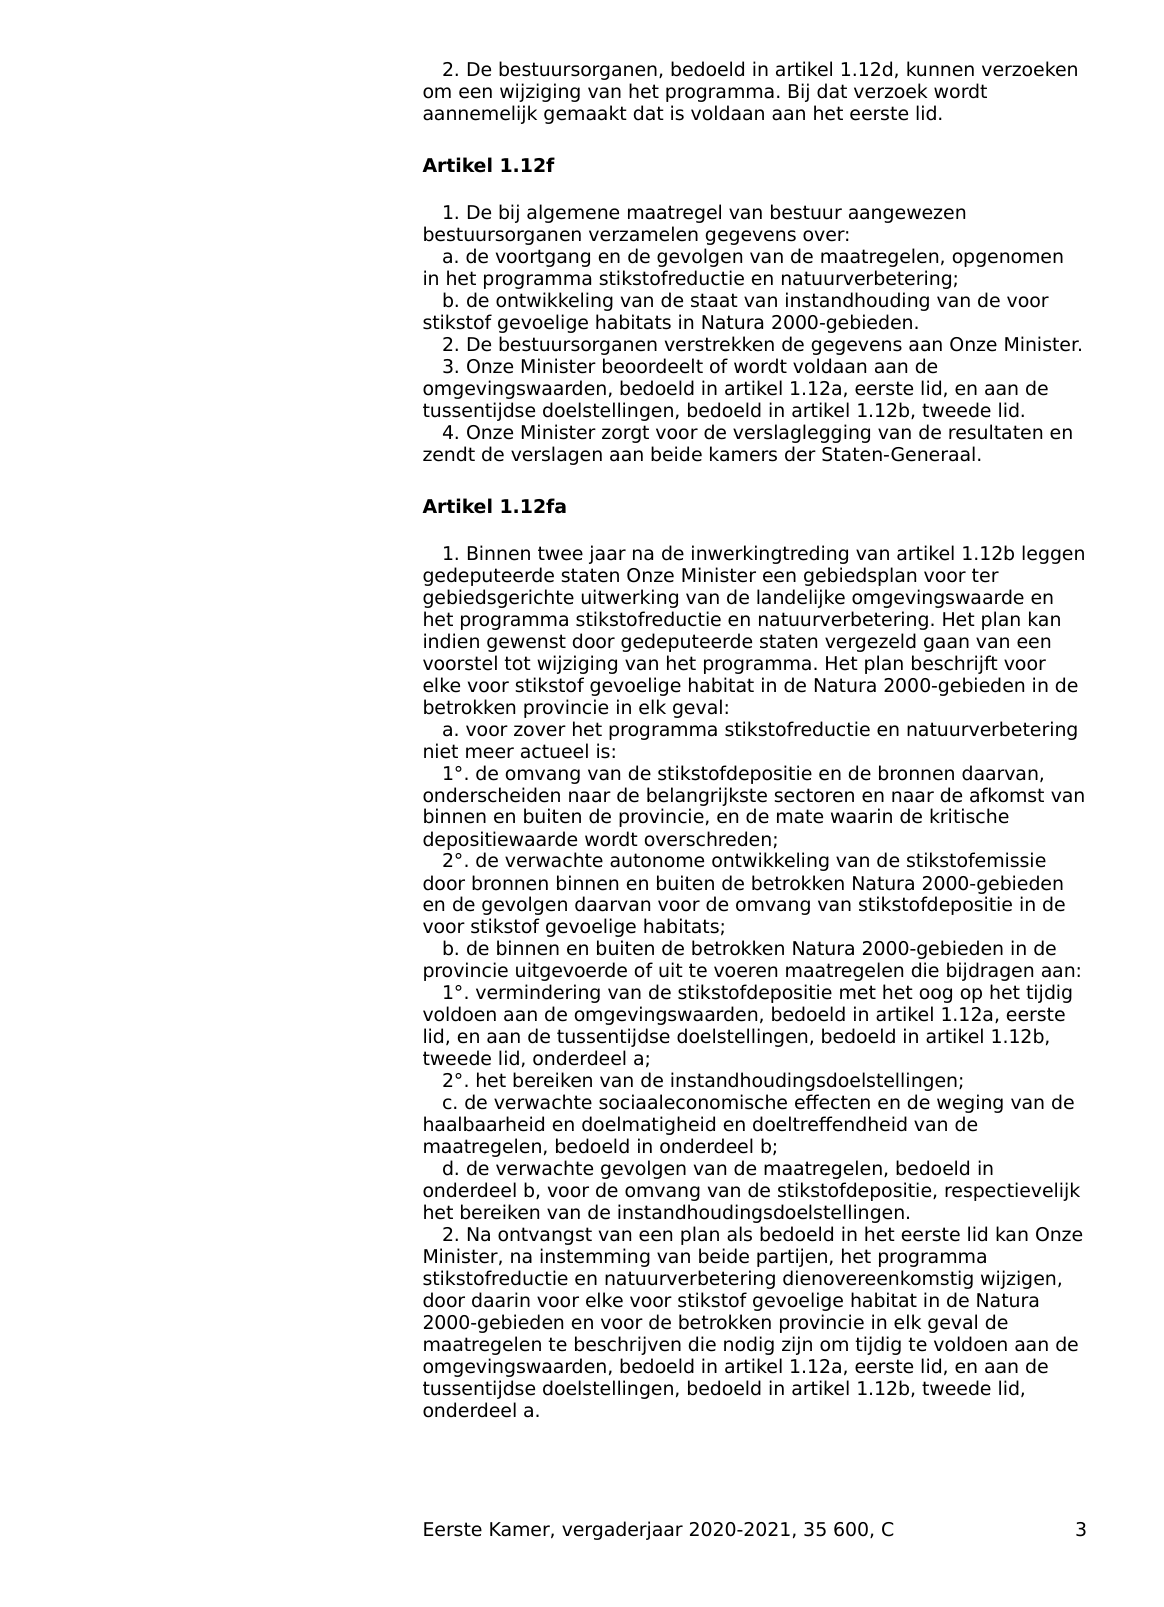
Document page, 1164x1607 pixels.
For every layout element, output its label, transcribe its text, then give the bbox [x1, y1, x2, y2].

text 1. De bij algemene maatregel van bestuur aangewezen bestuursorganen verzamelen gegevens over: [422, 202, 1087, 246]
text 4. Onze Minister zorgt voor de verslaglegging van de resultaten en zendt de verslagen aan beide kamers der Staten-Generaal. [422, 422, 1087, 466]
text 1. Binnen twee jaar na de inwerkingtreding van artikel 1.12b leggen gedeputeerde staten Onze Minister een gebiedsplan voor ter gebiedsgerichte uitwerking van de landelijke omgevingswaarde en het programma stikstofreductie en natuurverbetering. Het plan kan indien gewenst door gedeputeerde staten vergezeld gaan van een voorstel tot wijziging van het programma. Het plan beschrijft voor elke voor stikstof gevoelige habitat in de Natura 2000-gebieden in de betrokken provincie in elk geval: [422, 543, 1087, 718]
text 2. De bestuursorganen, bedoeld in artikel 1.12d, kunnen verzoeken om een wijziging van het programma. Bij dat verzoek wordt aannemelijk gemaakt dat is voldaan aan het eerste lid. [422, 59, 1087, 125]
text c. de verwachte sociaaleconomische effecten en de weging van de haalbaarheid en doelmatigheid en doeltreffendheid van de maatregelen, bedoeld in onderdeel b; [422, 1092, 1087, 1158]
text 2. Na ontvangst van een plan als bedoeld in het eerste lid kan Onze Minister, na instemming van beide partijen, het programma stikstofreductie en natuurverbetering dienovereenkomstig wijzigen, door daarin voor elke voor stikstof gevoelige habitat in de Natura 2000-gebieden en voor de betrokken provincie in elk geval de maatregelen te beschrijven die nodig zijn om tijdig te voldoen aan de omgevingswaarden, bedoeld in artikel 1.12a, eerste lid, en aan de tussentijdse doelstellingen, bedoeld in artikel 1.12b, tweede lid, onderdeel a. [422, 1224, 1087, 1422]
text b. de ontwikkeling van de staat van instandhouding van de voor stikstof gevoelige habitats in Natura 2000-gebieden. [422, 290, 1087, 334]
text 2°. het bereiken van de instandhoudingsdoelstellingen; [422, 1070, 1087, 1092]
text 1°. vermindering van de stikstofdepositie met het oog op het tijdig voldoen aan de omgevingswaarden, bedoeld in artikel 1.12a, eerste lid, en aan de tussentijdse doelstellingen, bedoeld in artikel 1.12b, tweede lid, onderdeel a; [422, 982, 1087, 1070]
text b. de binnen en buiten de betrokken Natura 2000-gebieden in de provincie uitgevoerde of uit te voeren maatregelen die bijdragen aan: [422, 938, 1087, 982]
text 1°. de omvang van de stikstofdepositie en de bronnen daarvan, onderscheiden naar de belangrijkste sectoren en naar de afkomst van binnen en buiten de provincie, en de mate waarin de kritische depositiewaarde wordt overschreden; [422, 762, 1087, 850]
text 2°. de verwachte autonome ontwikkeling van de stikstofemissie door bronnen binnen en buiten de betrokken Natura 2000-gebieden en de gevolgen daarvan voor de omvang van stikstofdepositie in de voor stikstof gevoelige habitats; [422, 850, 1087, 938]
text 2. De bestuursorganen verstrekken de gegevens aan Onze Minister. [422, 334, 1087, 356]
text d. de verwachte gevolgen van de maatregelen, bedoeld in onderdeel b, voor de omvang van de stikstofdepositie, respectievelijk het bereiken van de instandhoudingsdoelstellingen. [422, 1158, 1087, 1224]
text a. de voortgang en de gevolgen van de maatregelen, opgenomen in het programma stikstofreductie en natuurverbetering; [422, 246, 1087, 290]
text 3. Onze Minister beoordeelt of wordt voldaan aan de omgevingswaarden, bedoeld in artikel 1.12a, eerste lid, en aan de tussentijdse doelstellingen, bedoeld in artikel 1.12b, tweede lid. [422, 356, 1087, 422]
text a. voor zover het programma stikstofreductie en natuurverbetering niet meer actueel is: [422, 718, 1087, 762]
subtitle Artikel 1.12f [422, 155, 1087, 177]
subtitle Artikel 1.12fa [422, 496, 1087, 518]
